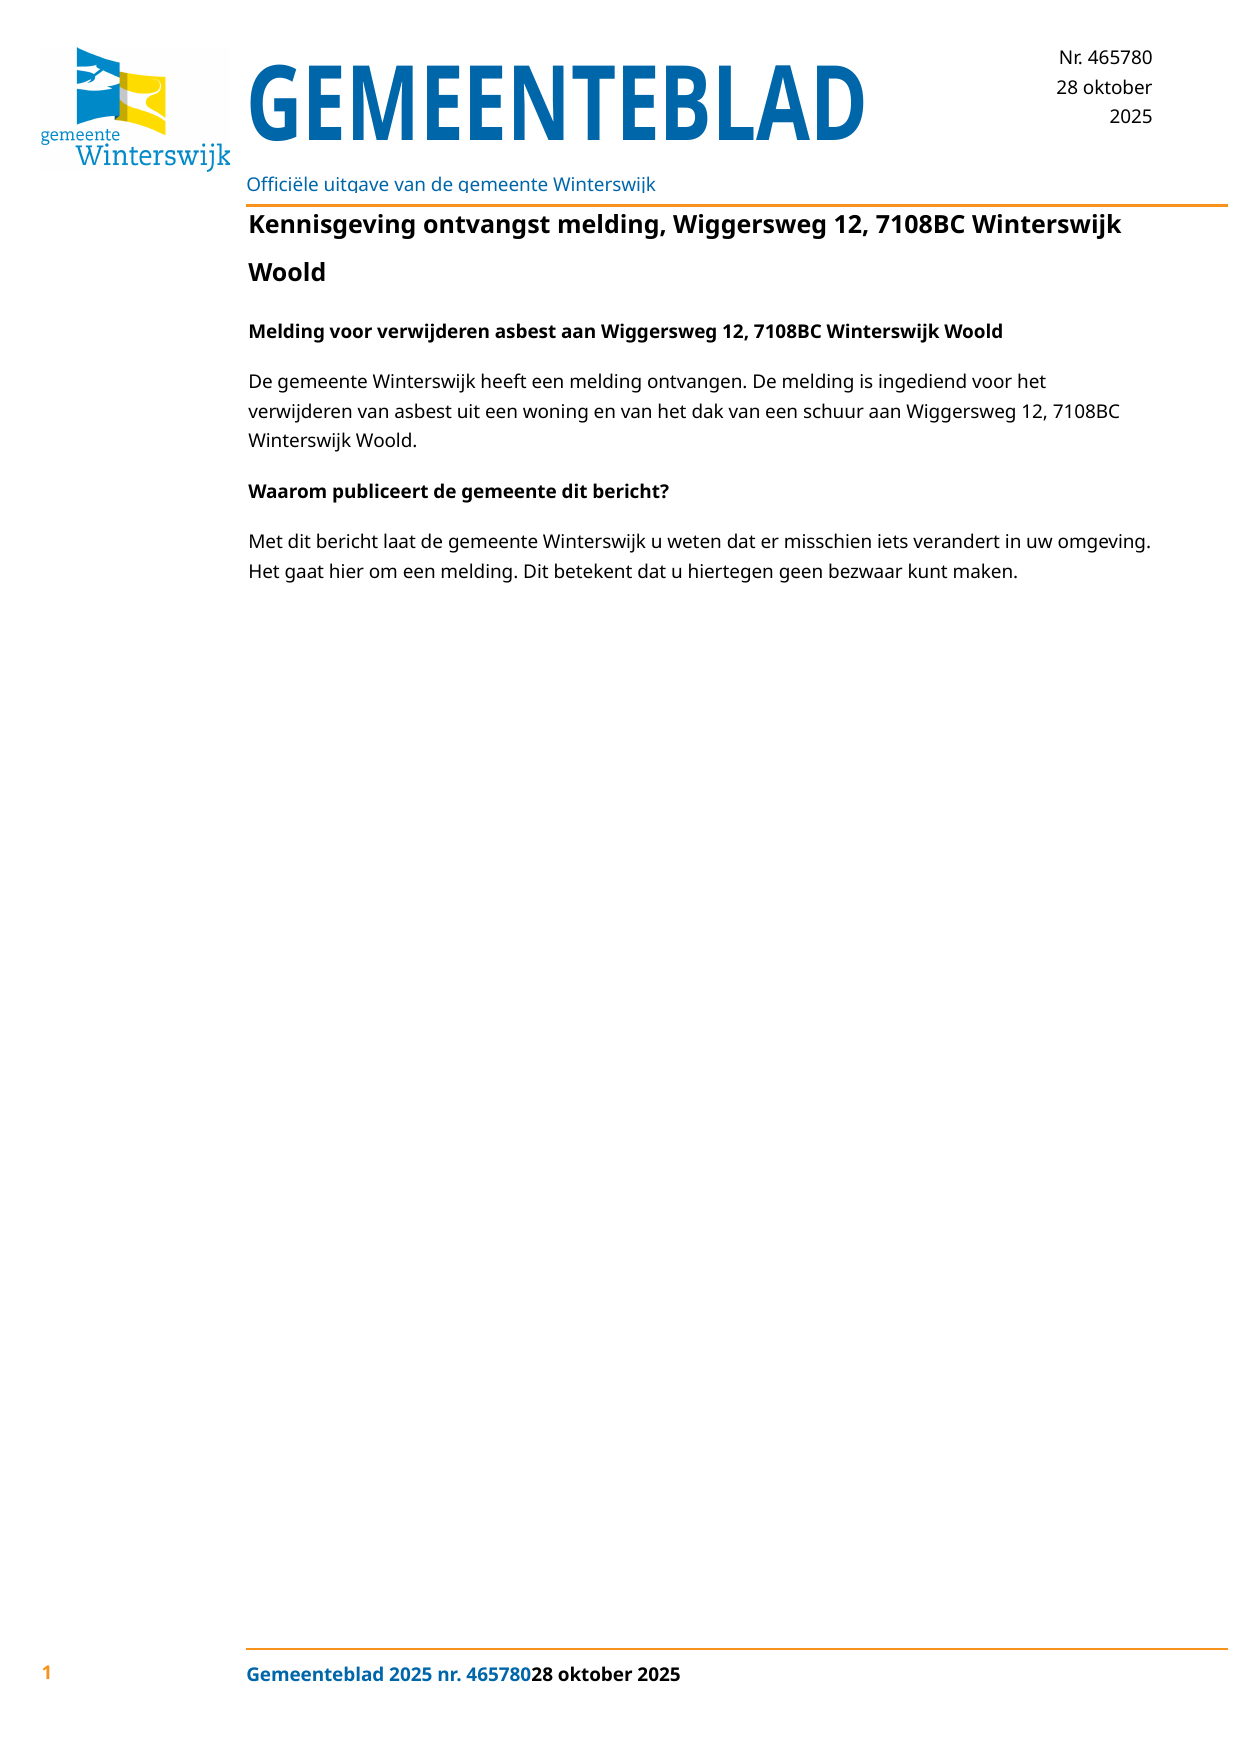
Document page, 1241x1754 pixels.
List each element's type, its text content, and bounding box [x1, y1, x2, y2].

picture [225, 153, 231, 162]
text Melding voor verwijderen asbest aan Wiggersweg 12, 7108BC Winterswijk Woold [248, 318, 1152, 344]
text De gemeente Winterswijk heeft een melding ontvangen. De melding is ingediend voor het verwijderen van asbest uit een woning en van het dak van een schuur aan Wiggersweg 12, 7108BC Winterswijk Woold. [248, 368, 1152, 453]
text Kennisgeving ontvangst melding, Wiggersweg 12, 7108BC Winterswijk Woold [248, 207, 1152, 288]
text Met dit bericht laat de gemeente Winterswijk u weten dat er misschien iets verandert in uw omgeving. Het gaat hier om een melding. Dit betekent dat u hiertegen geen bezwaar kunt maken. [248, 528, 1152, 584]
text Waarom publiceert de gemeente dit bericht? [248, 478, 1152, 504]
picture [41, 47, 231, 172]
